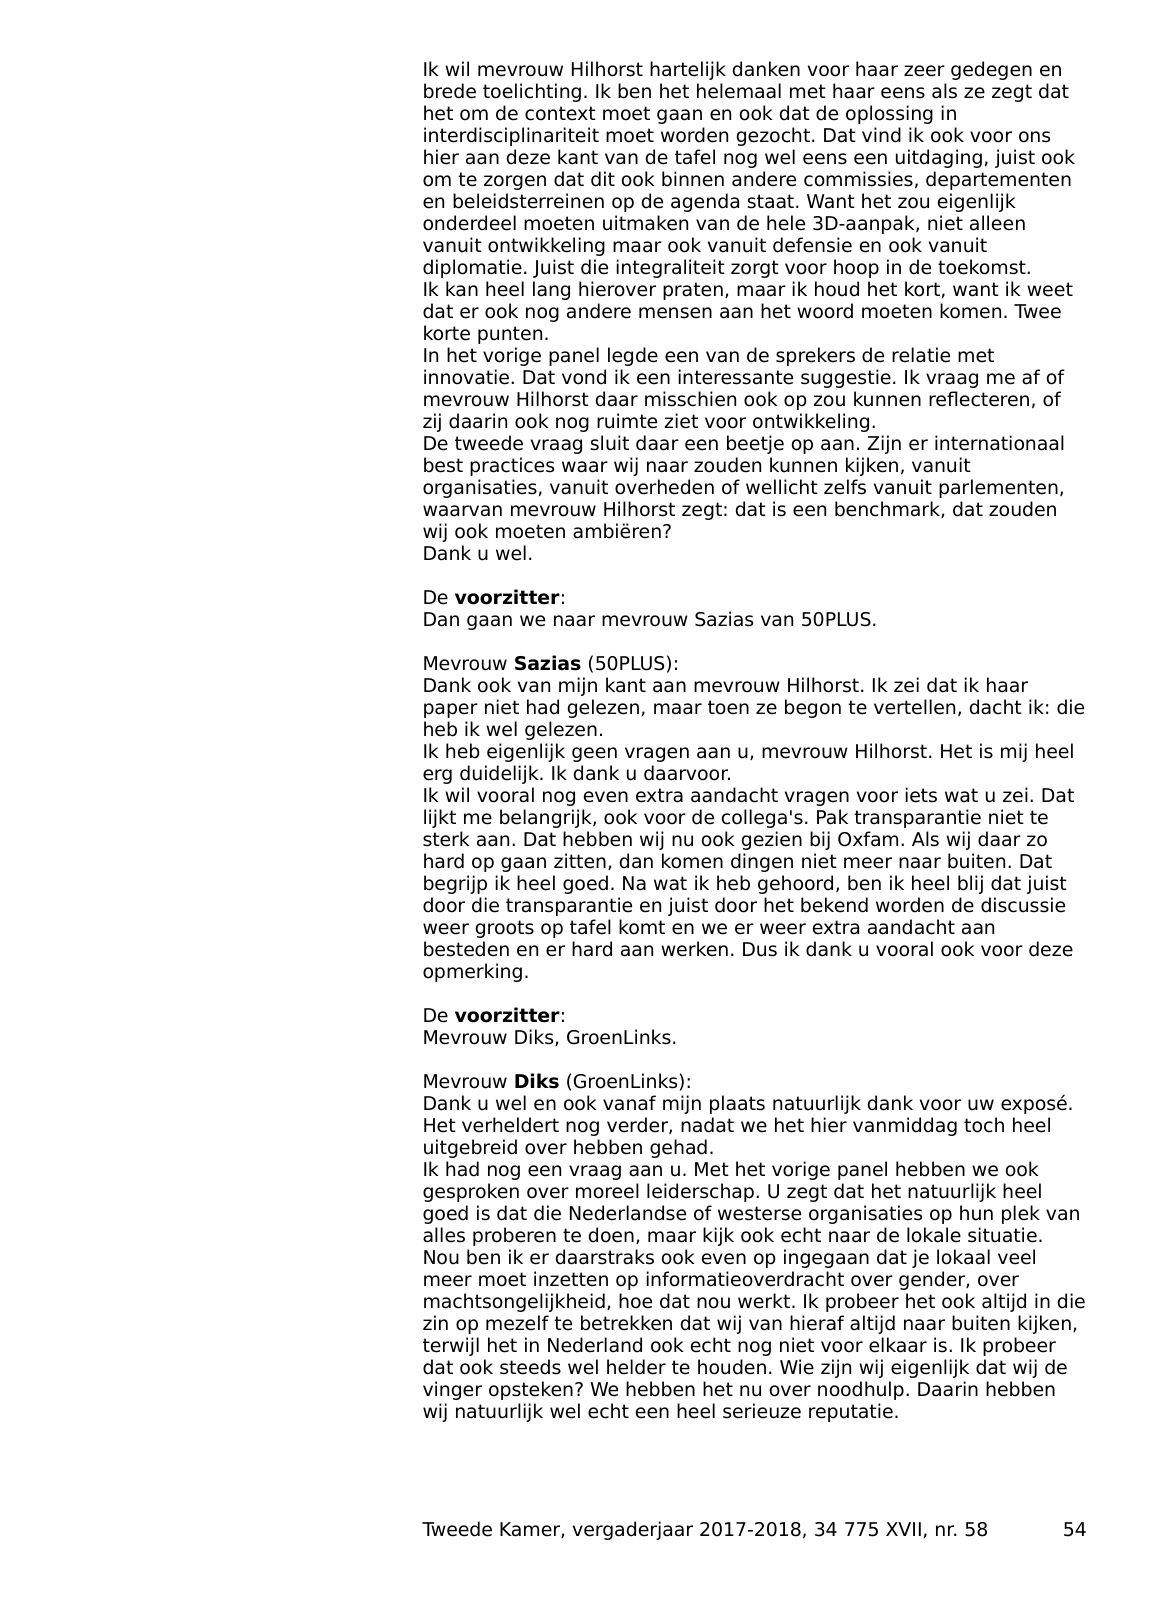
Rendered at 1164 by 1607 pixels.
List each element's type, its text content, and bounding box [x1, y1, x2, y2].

text Mevrouw Sazias (50PLUS): [422, 653, 1087, 675]
text Dan gaan we naar mevrouw Sazias van 50PLUS. [422, 609, 1087, 631]
text Ik had nog een vraag aan u. Met het vorige panel hebben we ook gesproken over moreel leiderschap. U zegt dat het natuurlijk heel goed is dat die Nederlandse of westerse organisaties op hun plek van alles proberen te doen, maar kijk ook echt naar de lokale situatie. Nou ben ik er daarstraks ook even op ingegaan dat je lokaal veel meer moet inzetten op informatieoverdracht over gender, over machtsongelijkheid, hoe dat nou werkt. Ik probeer het ook altijd in die zin op mezelf te betrekken dat wij van hieraf altijd naar buiten kijken, terwijl het in Nederland ook echt nog niet voor elkaar is. Ik probeer dat ook steeds wel helder te houden. Wie zijn wij eigenlijk dat wij de vinger opsteken? We hebben het nu over noodhulp. Daarin hebben wij natuurlijk wel echt een heel serieuze reputatie. [422, 1159, 1087, 1423]
text Dank u wel. [422, 543, 1087, 564]
text Dank ook van mijn kant aan mevrouw Hilhorst. Ik zei dat ik haar paper niet had gelezen, maar toen ze begon te vertellen, dacht ik: die heb ik wel gelezen. [422, 675, 1087, 741]
text Ik heb eigenlijk geen vragen aan u, mevrouw Hilhorst. Het is mij heel erg duidelijk. Ik dank u daarvoor. [422, 741, 1087, 785]
text De voorzitter: [422, 1005, 1087, 1027]
text In het vorige panel legde een van de sprekers de relatie met innovatie. Dat vond ik een interessante suggestie. Ik vraag me af of mevrouw Hilhorst daar misschien ook op zou kunnen reflecteren, of zij daarin ook nog ruimte ziet voor ontwikkeling. [422, 345, 1087, 433]
text Dank u wel en ook vanaf mijn plaats natuurlijk dank voor uw exposé. Het verheldert nog verder, nadat we het hier vanmiddag toch heel uitgebreid over hebben gehad. [422, 1093, 1087, 1159]
text Mevrouw Diks (GroenLinks): [422, 1071, 1087, 1093]
text Ik kan heel lang hierover praten, maar ik houd het kort, want ik weet dat er ook nog andere mensen aan het woord moeten komen. Twee korte punten. [422, 279, 1087, 345]
text Ik wil vooral nog even extra aandacht vragen voor iets wat u zei. Dat lijkt me belangrijk, ook voor de collega's. Pak transparantie niet te sterk aan. Dat hebben wij nu ook gezien bij Oxfam. Als wij daar zo hard op gaan zitten, dan komen dingen niet meer naar buiten. Dat begrijp ik heel goed. Na wat ik heb gehoord, ben ik heel blij dat juist door die transparantie en juist door het bekend worden de discussie weer groots op tafel komt en we er weer extra aandacht aan besteden en er hard aan werken. Dus ik dank u vooral ook voor deze opmerking. [422, 785, 1087, 983]
text De voorzitter: [422, 587, 1087, 609]
text Ik wil mevrouw Hilhorst hartelijk danken voor haar zeer gedegen en brede toelichting. Ik ben het helemaal met haar eens als ze zegt dat het om de context moet gaan en ook dat de oplossing in interdisciplinariteit moet worden gezocht. Dat vind ik ook voor ons hier aan deze kant van de tafel nog wel eens een uitdaging, juist ook om te zorgen dat dit ook binnen andere commissies, departementen en beleidsterreinen op de agenda staat. Want het zou eigenlijk onderdeel moeten uitmaken van de hele 3D-aanpak, niet alleen vanuit ontwikkeling maar ook vanuit defensie en ook vanuit diplomatie. Juist die integraliteit zorgt voor hoop in de toekomst. [422, 59, 1087, 279]
text De tweede vraag sluit daar een beetje op aan. Zijn er internationaal best practices waar wij naar zouden kunnen kijken, vanuit organisaties, vanuit overheden of wellicht zelfs vanuit parlementen, waarvan mevrouw Hilhorst zegt: dat is een benchmark, dat zouden wij ook moeten ambiëren? [422, 433, 1087, 543]
text Mevrouw Diks, GroenLinks. [422, 1027, 1087, 1049]
